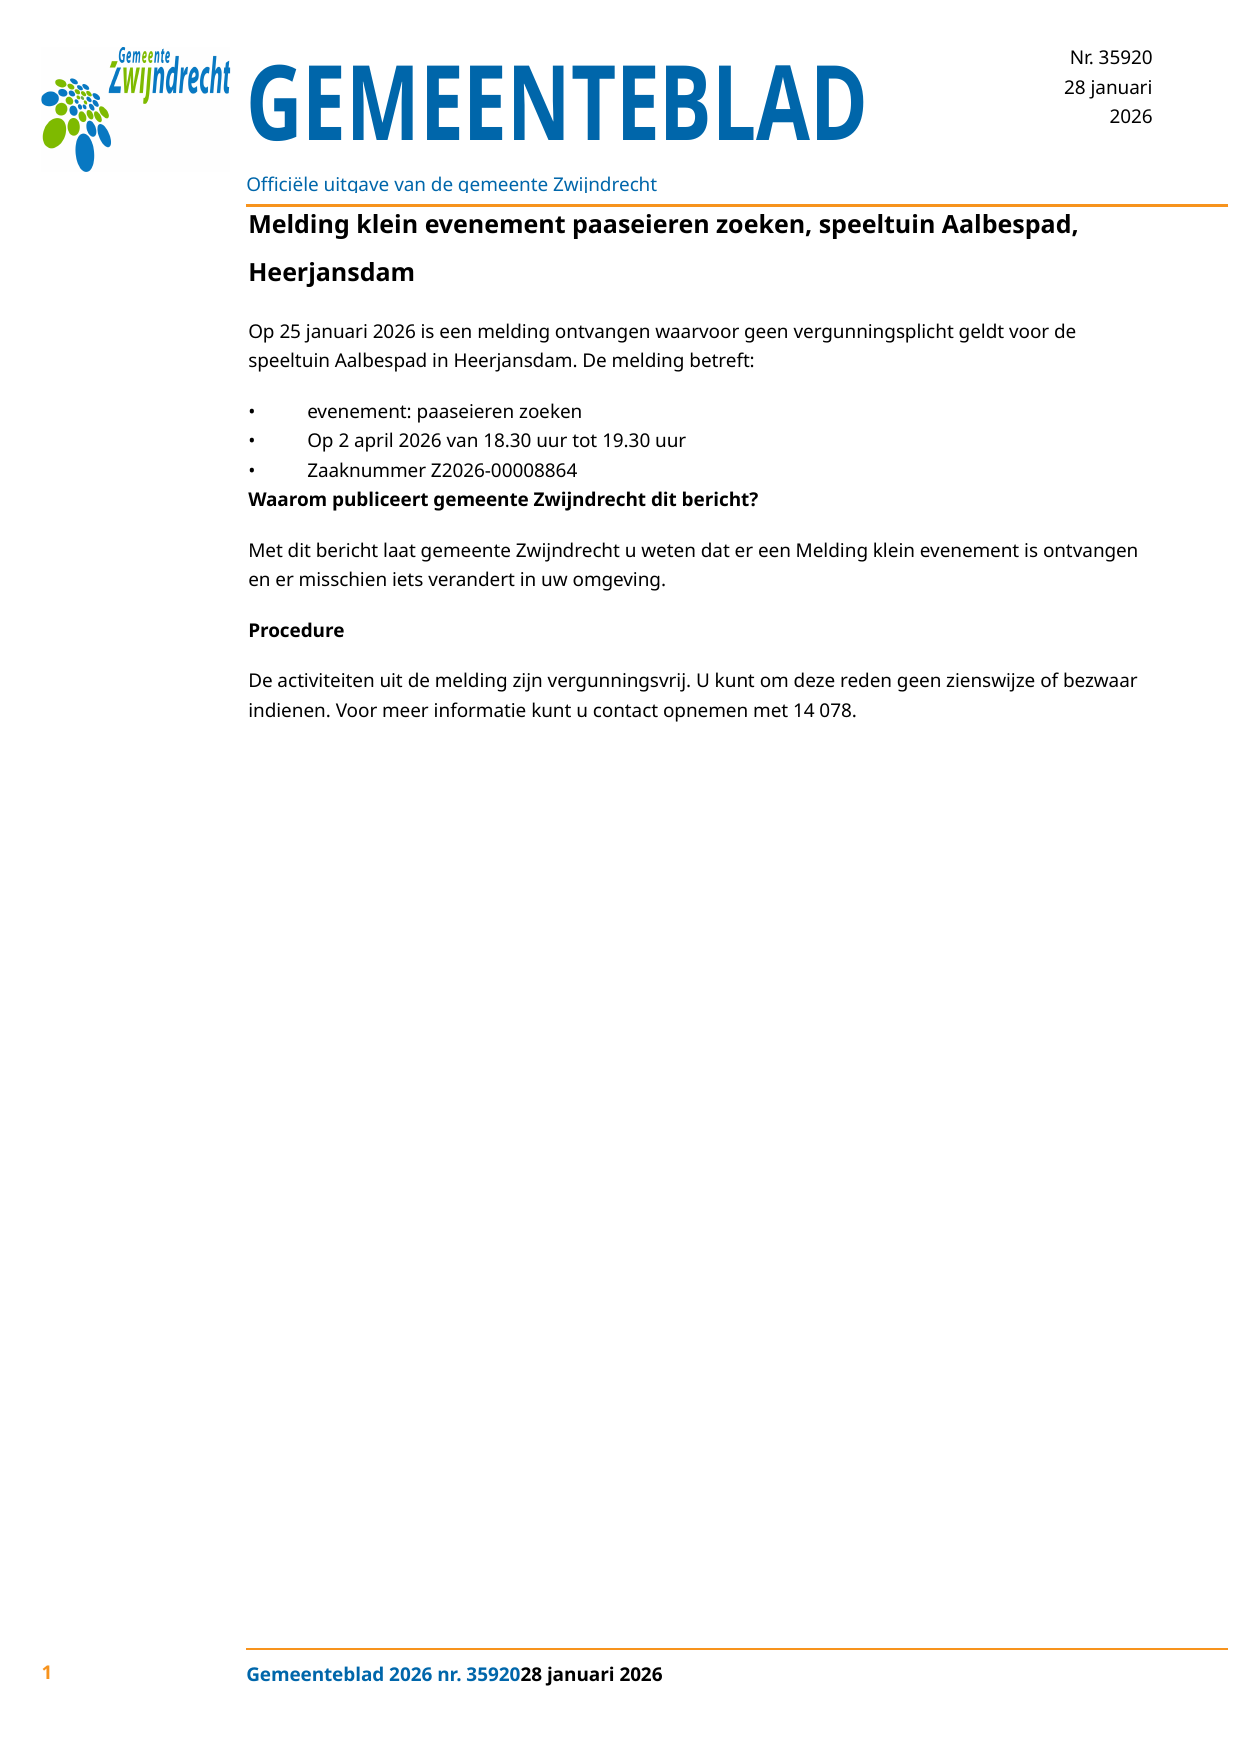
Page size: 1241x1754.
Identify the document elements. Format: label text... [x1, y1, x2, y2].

list Zaaknummer Z2026-00008864 [248, 457, 1152, 483]
text Melding klein evenement paaseieren zoeken, speeltuin Aalbespad, Heerjansdam [248, 207, 1152, 288]
list evenement: paaseieren zoeken [248, 398, 1152, 424]
text Met dit bericht laat gemeente Zwijndrecht u weten dat er een Melding klein evenement is ontvangen en er misschien iets verandert in uw omgeving. [248, 537, 1152, 592]
text Op 25 januari 2026 is een melding ontvangen waarvoor geen vergunningsplicht geldt voor de speeltuin Aalbespad in Heerjansdam. De melding betreft: [248, 318, 1152, 373]
list Op 2 april 2026 van 18.30 uur tot 19.30 uur [248, 427, 1152, 453]
picture [41, 47, 231, 172]
text De activiteiten uit de melding zijn vergunningsvrij. U kunt om deze reden geen zienswijze of bezwaar indienen. Voor meer informatie kunt u contact opnemen met 14 078. [248, 667, 1152, 723]
text Procedure [248, 617, 1152, 643]
text Waarom publiceert gemeente Zwijndrecht dit bericht? [248, 487, 1152, 512]
